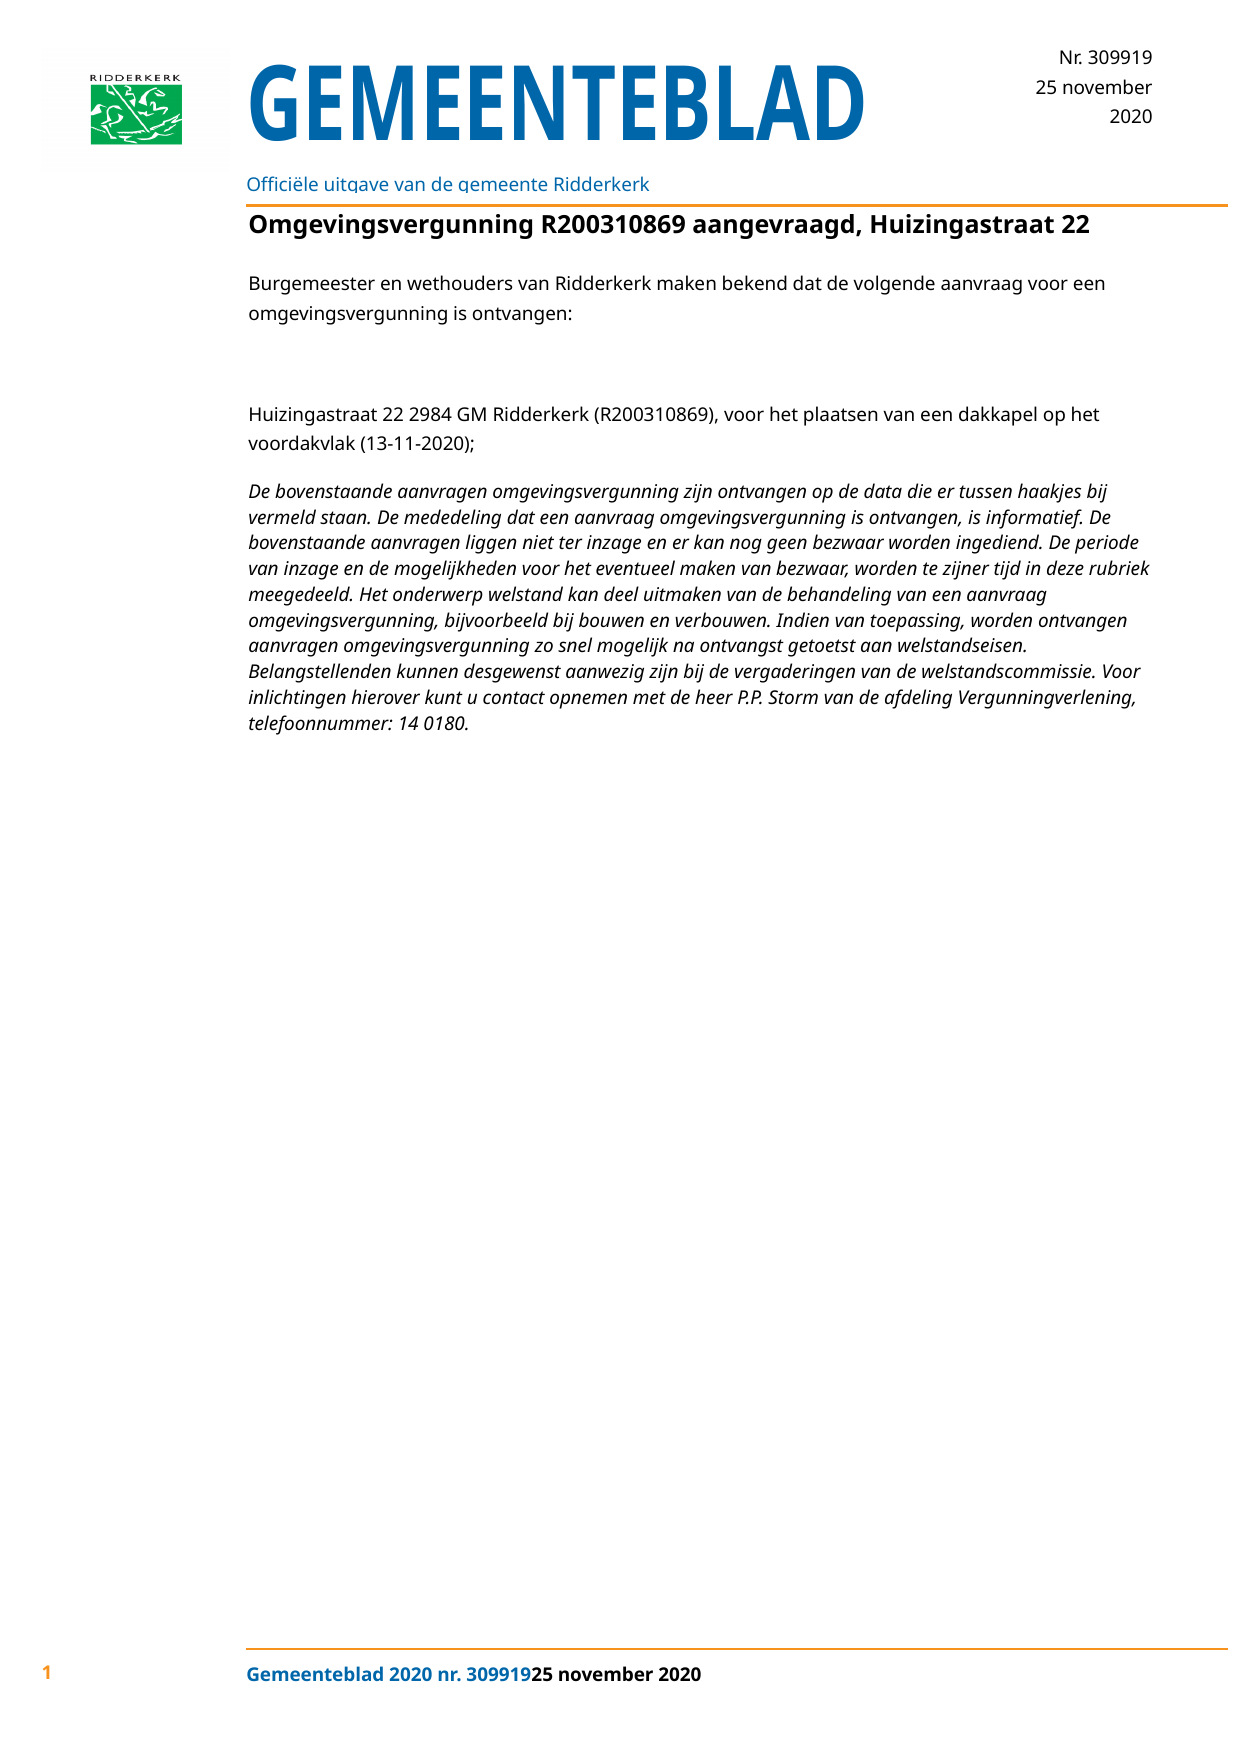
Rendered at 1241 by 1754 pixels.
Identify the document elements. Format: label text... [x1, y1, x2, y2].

text Burgemeester en wethouders van Ridderkerk maken bekend dat de volgende aanvraag voor een omgevingsvergunning is ontvangen: [248, 270, 1152, 326]
text Huizingastraat 22 2984 GM Ridderkerk (R200310869), voor het plaatsen van een dakkapel op het voordakvlak (13-11-2020); [248, 401, 1152, 456]
text Omgevingsvergunning R200310869 aangevraagd, Huizingastraat 22 [248, 207, 1152, 241]
picture [41, 47, 231, 172]
text De bovenstaande aanvragen omgevingsvergunning zijn ontvangen op de data die er tussen haakjes bij vermeld staan. De mededeling dat een aanvraag omgevingsvergunning is ontvangen, is informatief. De bovenstaande aanvragen liggen niet ter inzage en er kan nog geen bezwaar worden ingediend. De periode van inzage en de mogelijkheden voor het eventueel maken van bezwaar, worden te zijner tijd in deze rubriek meegedeeld. Het onderwerp welstand kan deel uitmaken van de behandeling van een aanvraag omgevingsvergunning, bijvoorbeeld bij bouwen en verbouwen. Indien van toepassing, worden ontvangen aanvragen omgevingsvergunning zo snel mogelijk na ontvangst getoetst aan welstandseisen. Belangstellenden kunnen desgewenst aanwezig zijn bij de vergaderingen van de welstandscommissie. Voor inlichtingen hierover kunt u contact opnemen met de heer P.P. Storm van de afdeling Vergunningverlening, telefoonnummer: 14 0180. [248, 478, 1152, 735]
